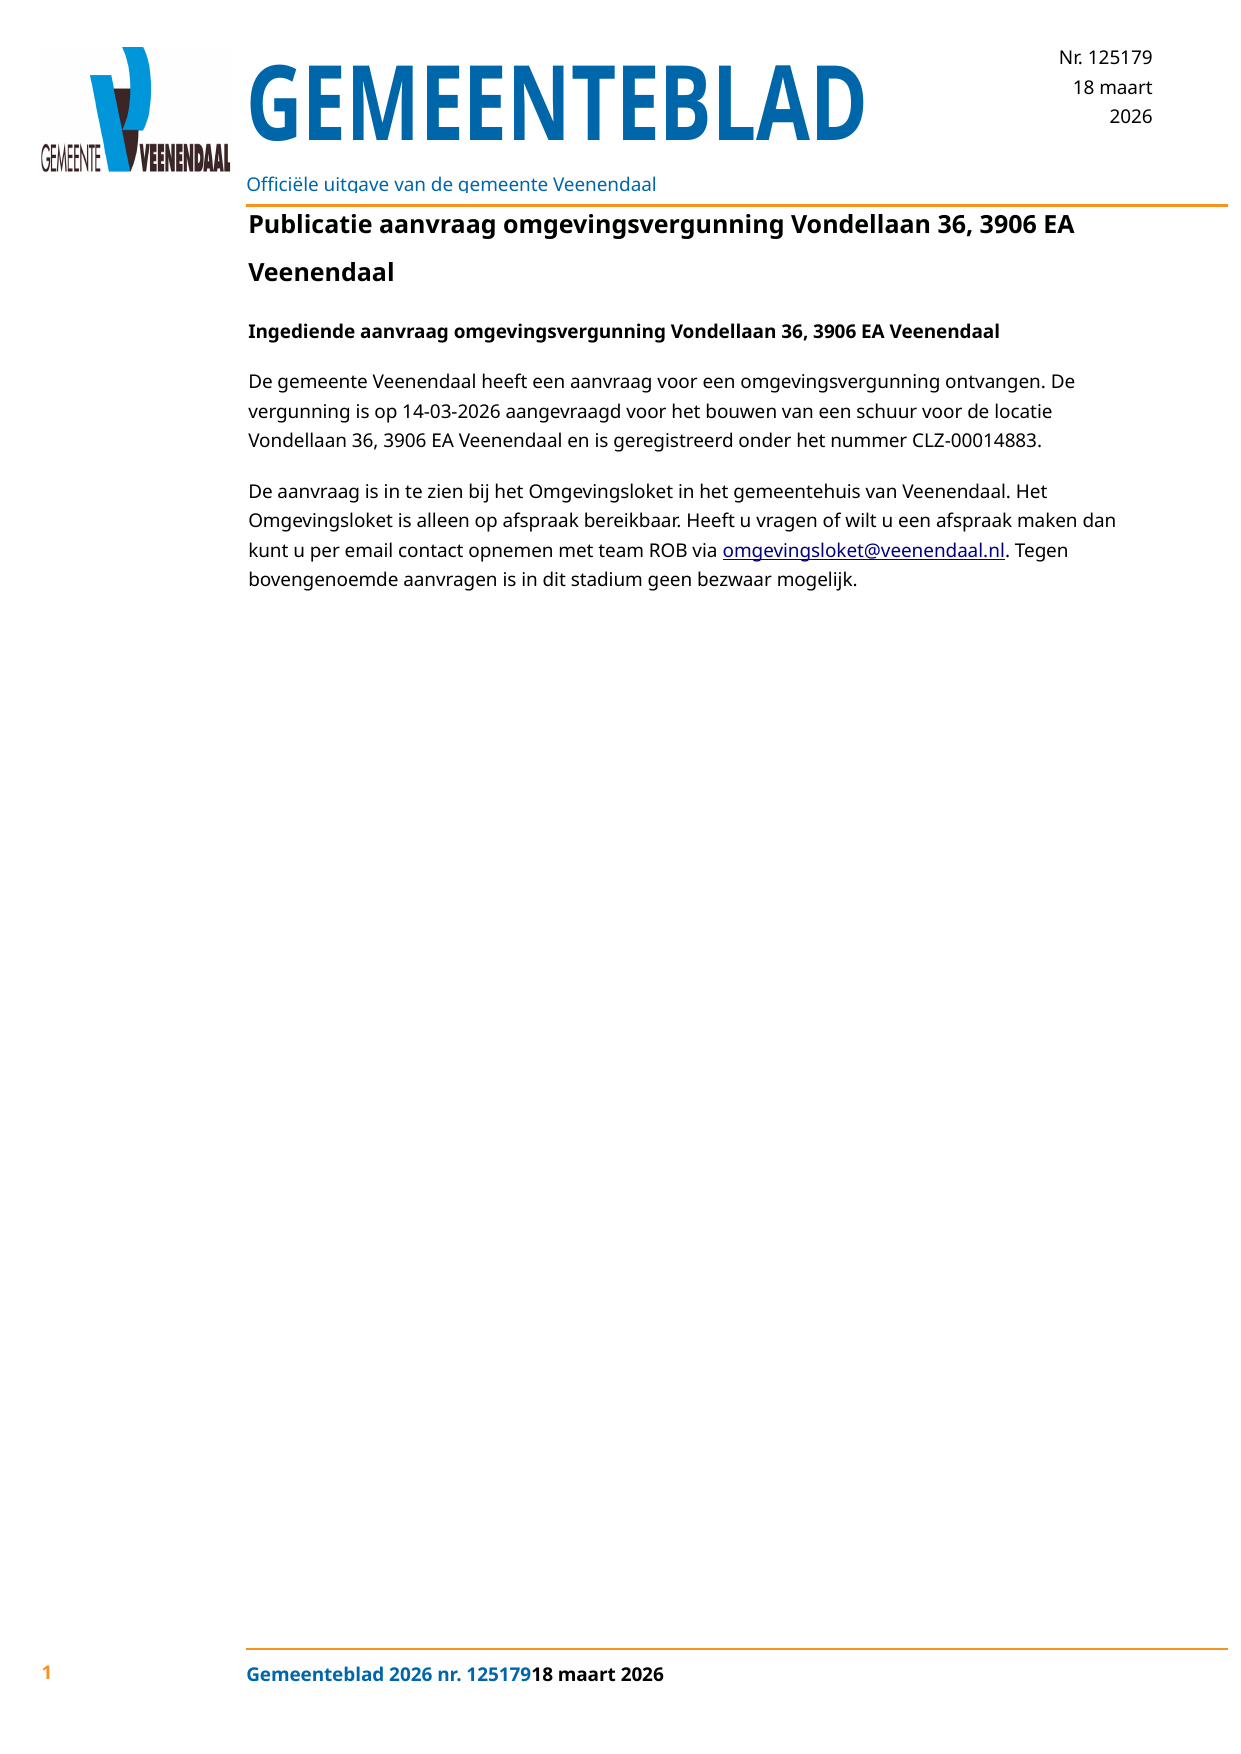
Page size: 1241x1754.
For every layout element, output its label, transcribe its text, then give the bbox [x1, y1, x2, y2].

text De gemeente Veenendaal heeft een aanvraag voor een omgevingsvergunning ontvangen. De vergunning is op 14-03-2026 aangevraagd voor het bouwen van een schuur voor de locatie Vondellaan 36, 3906 EA Veenendaal en is geregistreerd onder het nummer CLZ-00014883. [248, 368, 1152, 453]
text Publicatie aanvraag omgevingsvergunning Vondellaan 36, 3906 EA Veenendaal [248, 207, 1152, 288]
picture [123, 47, 231, 172]
text Ingediende aanvraag omgevingsvergunning Vondellaan 36, 3906 EA Veenendaal [248, 318, 1152, 344]
text De aanvraag is in te zien bij het Omgevingsloket in het gemeentehuis van Veenendaal. Het Omgevingsloket is alleen op afspraak bereikbaar. Heeft u vragen of wilt u een afspraak maken dan kunt u per email contact opnemen met team ROB via omgevingsloket@veenendaal.nl. Tegen bovengenoemde aanvragen is in dit stadium geen bezwaar mogelijk. [248, 478, 1152, 592]
picture [41, 47, 130, 172]
